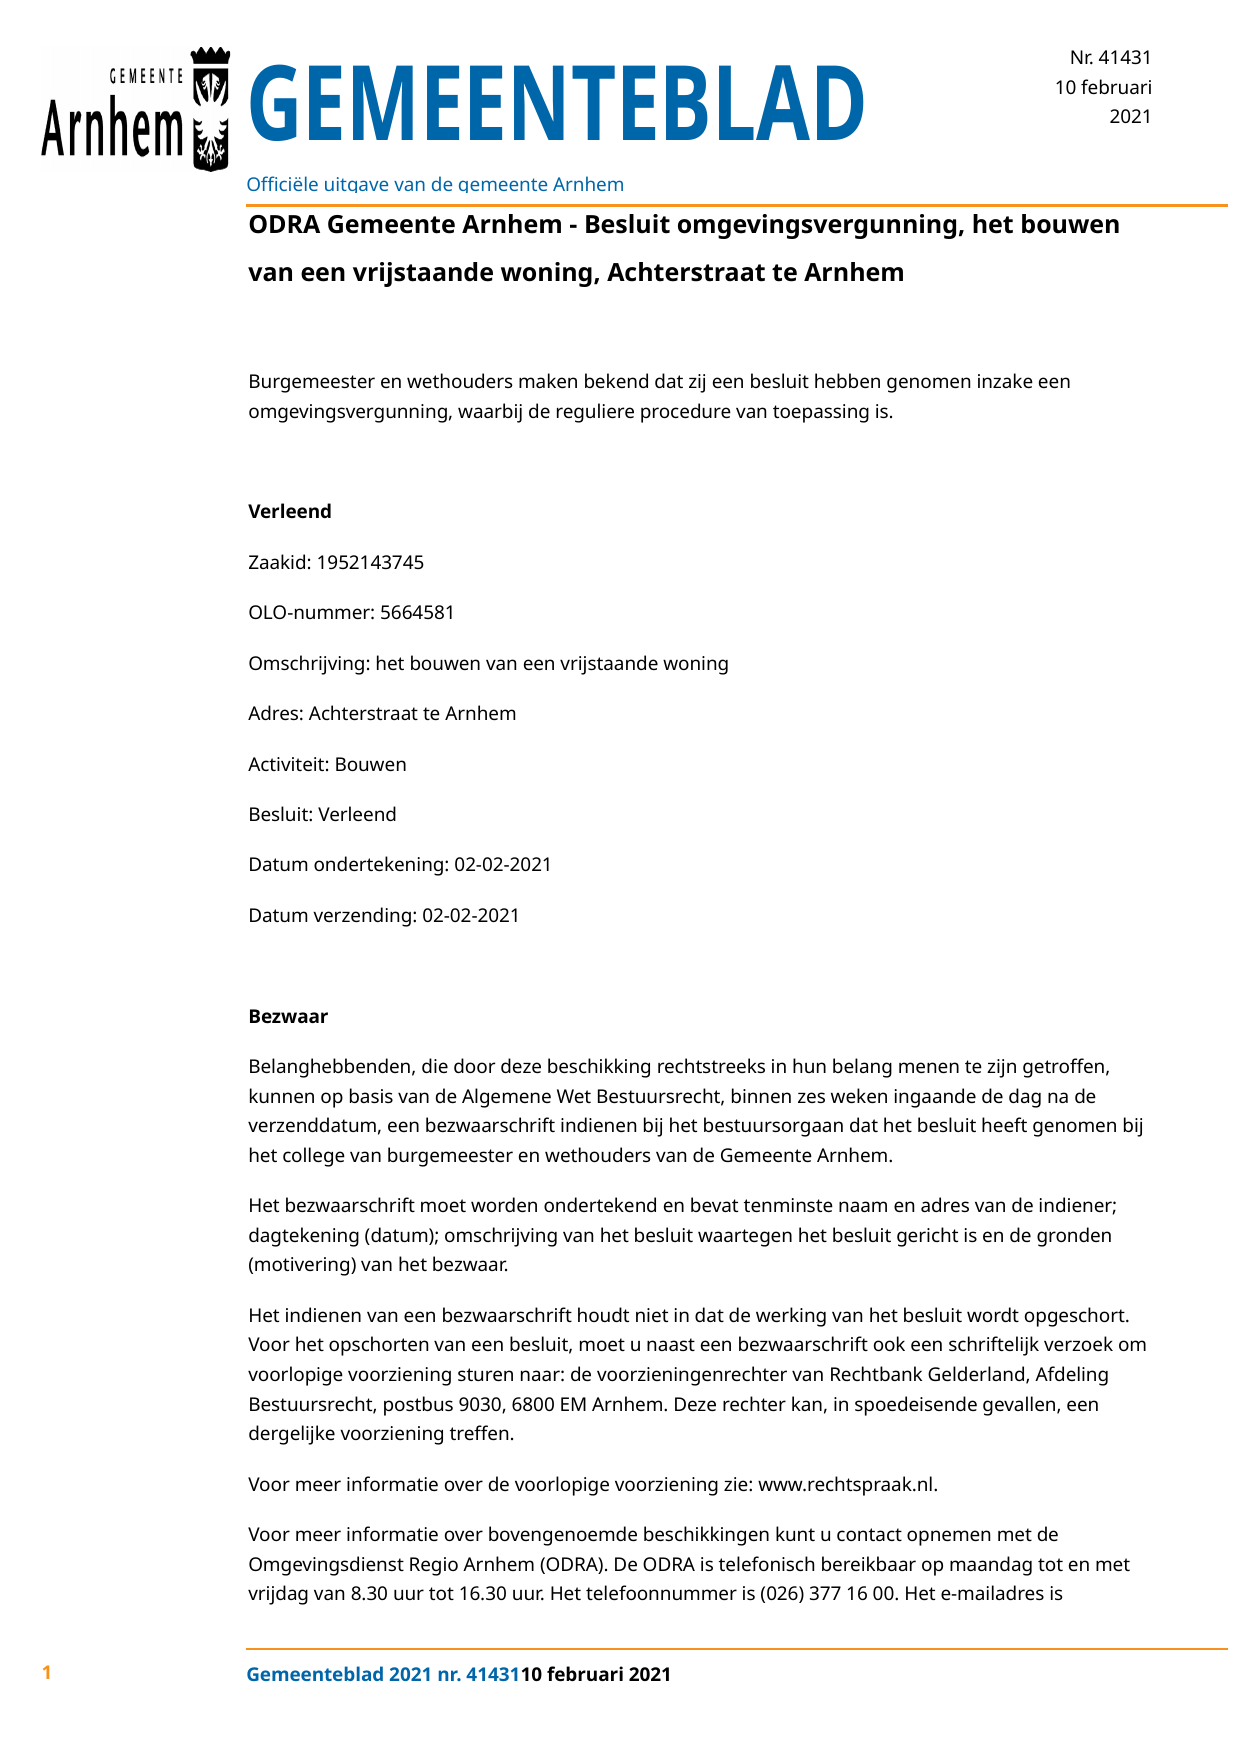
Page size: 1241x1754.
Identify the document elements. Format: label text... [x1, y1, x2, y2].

text Voor meer informatie over de voorlopige voorziening zie: www.rechtspraak.nl. [248, 1471, 1152, 1497]
text Het indienen van een bezwaarschrift houdt niet in dat de werking van het besluit wordt opgeschort. Voor het opschorten van een besluit, moet u naast een bezwaarschrift ook een schriftelijk verzoek om voorlopige voorziening sturen naar: de voorzieningenrechter van Rechtbank Gelderland, Afdeling Bestuursrecht, postbus 9030, 6800 EM Arnhem. Deze rechter kan, in spoedeisende gevallen, een dergelijke voorziening treffen. [248, 1302, 1152, 1446]
text Omschrijving: het bouwen van een vrijstaande woning [248, 650, 1152, 676]
text Besluit: Verleend [248, 801, 1152, 827]
text ODRA Gemeente Arnhem - Besluit omgevingsvergunning, het bouwen van een vrijstaande woning, Achterstraat te Arnhem [248, 207, 1152, 288]
text Verleend [248, 499, 1152, 524]
text Zaakid: 1952143745 [248, 549, 1152, 575]
text OLO-nummer: 5664581 [248, 599, 1152, 625]
text Belanghebbenden, die door deze beschikking rechtstreeks in hun belang menen te zijn getroffen, kunnen op basis van de Algemene Wet Bestuursrecht, binnen zes weken ingaande de dag na de verzenddatum, een bezwaarschrift indienen bij het bestuursorgaan dat het besluit heeft genomen bij het college van burgemeester en wethouders van de Gemeente Arnhem. [248, 1053, 1152, 1168]
text Bezwaar [248, 1003, 1152, 1029]
text Voor meer informatie over bovengenoemde beschikkingen kunt u contact opnemen met de Omgevingsdienst Regio Arnhem (ODRA). De ODRA is telefonisch bereikbaar op maandag tot en met vrijdag van 8.30 uur tot 16.30 uur. Het telefoonnummer is (026) 377 16 00. Het e-mailadres is [248, 1521, 1152, 1606]
text Datum ondertekening: 02-02-2021 [248, 852, 1152, 877]
text Het bezwaarschrift moet worden ondertekend en bevat tenminste naam en adres van de indiener; dagtekening (datum); omschrijving van het besluit waartegen het besluit gericht is en de gronden (motivering) van het bezwaar. [248, 1192, 1152, 1277]
text Datum verzending: 02-02-2021 [248, 902, 1152, 928]
text Adres: Achterstraat te Arnhem [248, 700, 1152, 726]
text Burgemeester en wethouders maken bekend dat zij een besluit hebben genomen inzake een omgevingsvergunning, waarbij de reguliere procedure van toepassing is. [248, 368, 1152, 424]
picture [41, 47, 231, 172]
text Activiteit: Bouwen [248, 751, 1152, 777]
